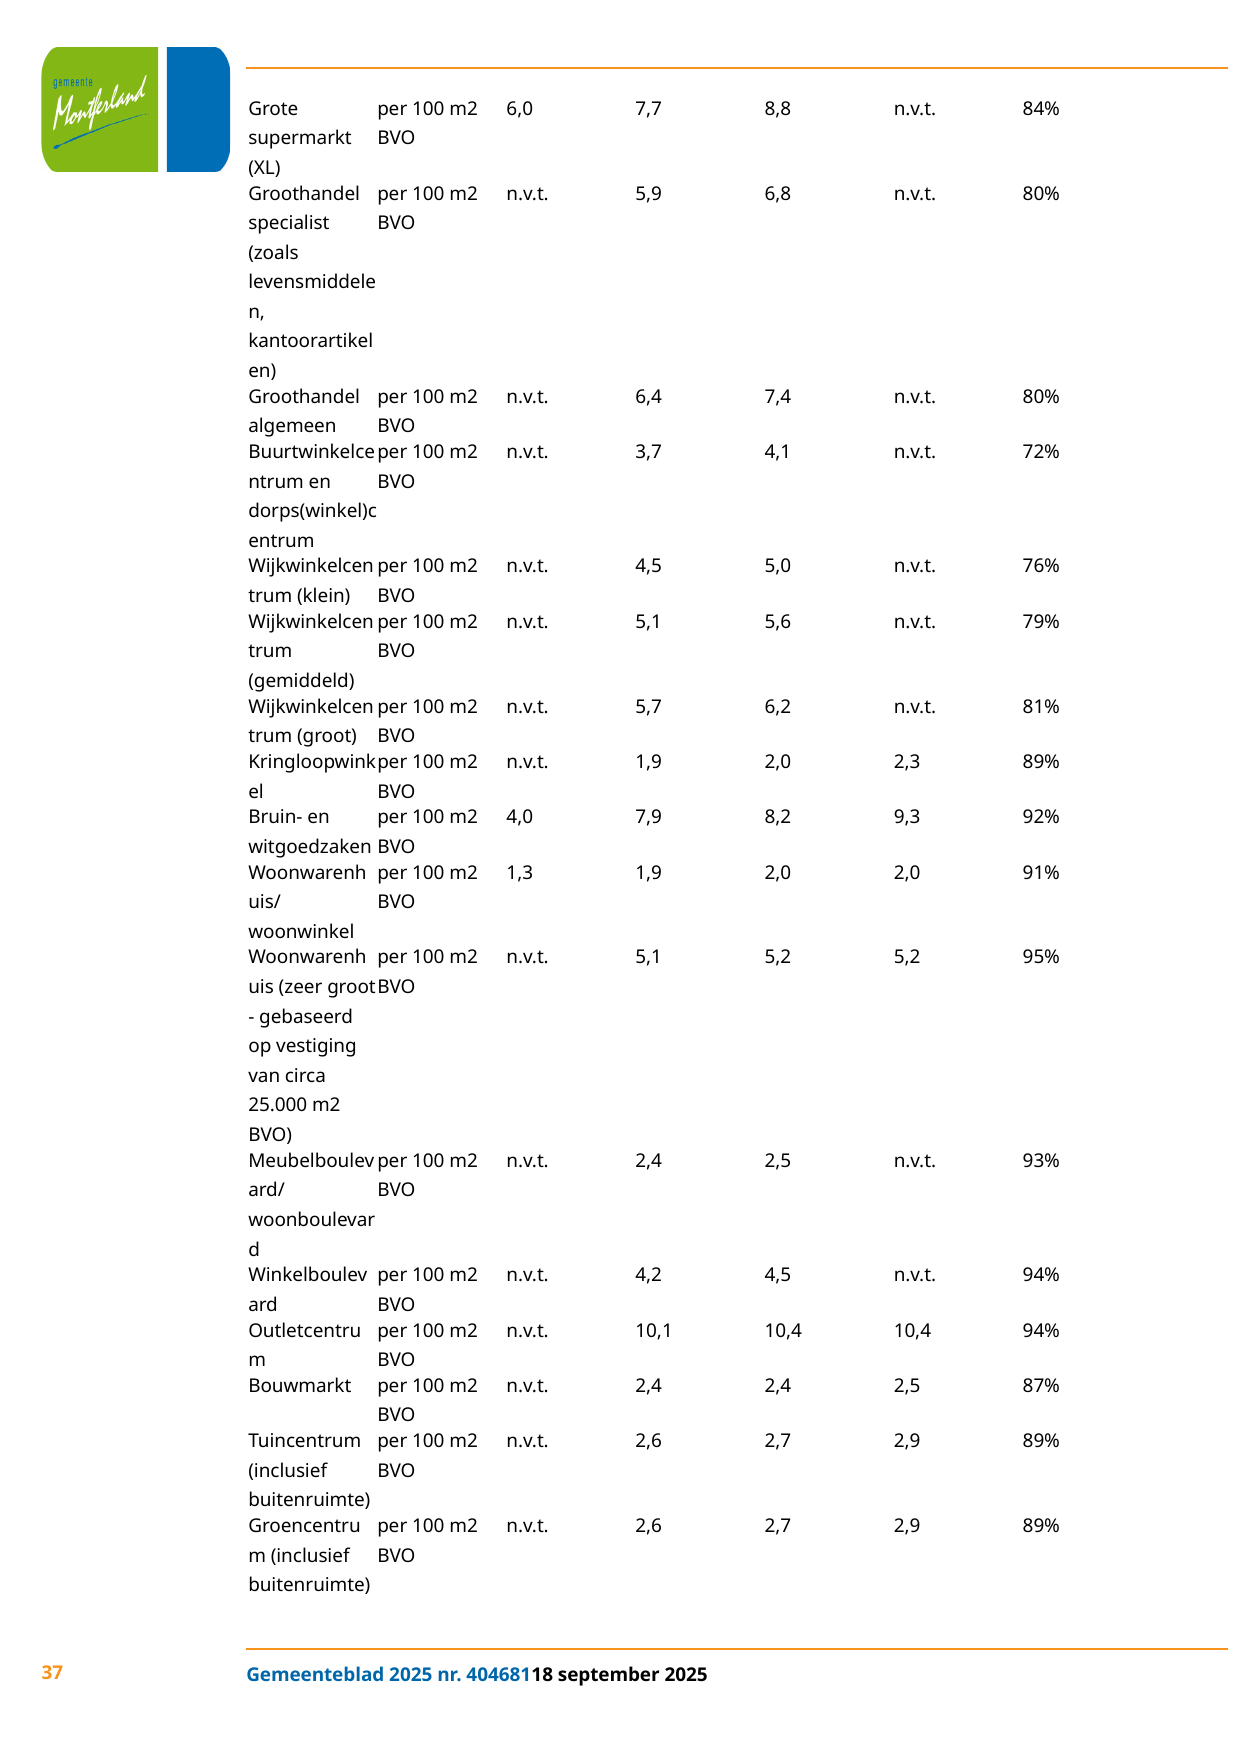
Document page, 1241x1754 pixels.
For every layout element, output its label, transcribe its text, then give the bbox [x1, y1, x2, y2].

table_cell 89% [1023, 1512, 1152, 1597]
table_cell 94% [1023, 1261, 1152, 1317]
table_cell per 100 m2 BVO [377, 383, 506, 438]
table_cell 4,5 [764, 1261, 893, 1317]
table_cell n.v.t. [506, 748, 635, 803]
table_cell 6,8 [764, 180, 893, 383]
table_cell 2,6 [635, 1512, 764, 1597]
table_cell per 100 m2 BVO [377, 438, 506, 553]
table_cell n.v.t. [506, 1512, 635, 1597]
table_cell 8,8 [764, 95, 893, 180]
table_cell Winkelboulevard [248, 1261, 377, 1317]
table_cell n.v.t. [506, 1428, 635, 1512]
table_cell n.v.t. [894, 438, 1022, 553]
table_cell n.v.t. [506, 383, 635, 438]
table_cell 4,5 [635, 553, 764, 608]
table_cell n.v.t. [894, 693, 1022, 748]
table_cell Wijkwinkelcentrum (groot) [248, 693, 377, 748]
table_cell per 100 m2 BVO [377, 1261, 506, 1317]
table_cell Woonwarenhuis (zeer groot - gebaseerd op vestiging van circa 25.000 m2 BVO) [248, 944, 377, 1147]
table_cell Woonwarenhuis/woonwinkel [248, 859, 377, 944]
table_cell 2,9 [894, 1512, 1022, 1597]
table_cell 4,0 [506, 804, 635, 859]
table_cell 8,2 [764, 804, 893, 859]
table_cell 6,4 [635, 383, 764, 438]
table_cell 72% [1023, 438, 1152, 553]
table_cell 2,9 [894, 1428, 1022, 1512]
table_cell n.v.t. [506, 608, 635, 693]
table_cell n.v.t. [894, 1261, 1022, 1317]
table_cell n.v.t. [894, 608, 1022, 693]
table_cell 2,0 [764, 748, 893, 803]
table_cell 2,4 [764, 1372, 893, 1427]
table_cell n.v.t. [506, 180, 635, 383]
table_cell per 100 m2 BVO [377, 693, 506, 748]
table_cell per 100 m2 BVO [377, 1512, 506, 1597]
table_cell 1,9 [635, 859, 764, 944]
table_cell Groothandel algemeen [248, 383, 377, 438]
table_cell n.v.t. [506, 553, 635, 608]
table_cell n.v.t. [506, 438, 635, 553]
table_cell Bruin- en witgoedzaken [248, 804, 377, 859]
table_cell n.v.t. [506, 1261, 635, 1317]
table_cell n.v.t. [506, 1147, 635, 1261]
table_cell n.v.t. [894, 95, 1022, 180]
picture [41, 47, 231, 172]
table_cell per 100 m2 BVO [377, 944, 506, 1147]
table_cell per 100 m2 BVO [377, 748, 506, 803]
table_cell 2,3 [894, 748, 1022, 803]
table_cell 80% [1023, 180, 1152, 383]
table_cell 80% [1023, 383, 1152, 438]
table_cell 2,4 [635, 1147, 764, 1261]
table_cell Buurtwinkelcentrum en dorps(winkel)centrum [248, 438, 377, 553]
table_cell 84% [1023, 95, 1152, 180]
table_cell per 100 m2 BVO [377, 1147, 506, 1261]
table_cell Bouwmarkt [248, 1372, 377, 1427]
table_cell 5,9 [635, 180, 764, 383]
table_cell per 100 m2 BVO [377, 859, 506, 944]
table_cell 1,9 [635, 748, 764, 803]
table_cell n.v.t. [506, 1372, 635, 1427]
table_cell 5,2 [894, 944, 1022, 1147]
table_cell 5,6 [764, 608, 893, 693]
table_cell 2,7 [764, 1428, 893, 1512]
table_cell Wijkwinkelcentrum (gemiddeld) [248, 608, 377, 693]
table_cell 76% [1023, 553, 1152, 608]
table_cell 89% [1023, 748, 1152, 803]
table_cell 93% [1023, 1147, 1152, 1261]
table_cell per 100 m2 BVO [377, 804, 506, 859]
table_cell 10,1 [635, 1317, 764, 1372]
table_cell 6,2 [764, 693, 893, 748]
table_cell n.v.t. [506, 693, 635, 748]
table_cell 9,3 [894, 804, 1022, 859]
table_cell 5,1 [635, 944, 764, 1147]
table_cell 5,0 [764, 553, 893, 608]
table_cell 7,7 [635, 95, 764, 180]
table_cell n.v.t. [894, 553, 1022, 608]
table_cell per 100 m2 BVO [377, 1372, 506, 1427]
table_cell 5,2 [764, 944, 893, 1147]
table_cell Meubelboulevard/woonboulevard [248, 1147, 377, 1261]
table_cell Grote supermarkt (XL) [248, 95, 377, 180]
table_cell per 100 m2 BVO [377, 180, 506, 383]
table_cell 4,2 [635, 1261, 764, 1317]
table_cell 81% [1023, 693, 1152, 748]
table_cell Groothandel specialist (zoals levensmiddelen, kantoorartikelen) [248, 180, 377, 383]
table_cell 95% [1023, 944, 1152, 1147]
table_cell 2,5 [894, 1372, 1022, 1427]
table_cell 10,4 [894, 1317, 1022, 1372]
table_cell Wijkwinkelcentrum (klein) [248, 553, 377, 608]
table_cell n.v.t. [894, 383, 1022, 438]
table_cell per 100 m2 BVO [377, 95, 506, 180]
table_cell 87% [1023, 1372, 1152, 1427]
table_cell 94% [1023, 1317, 1152, 1372]
table_cell Tuincentrum (inclusief buitenruimte) [248, 1428, 377, 1512]
table_cell 5,1 [635, 608, 764, 693]
table_cell 5,7 [635, 693, 764, 748]
table_cell 1,3 [506, 859, 635, 944]
table_cell n.v.t. [894, 1147, 1022, 1261]
table_cell 3,7 [635, 438, 764, 553]
table_cell 89% [1023, 1428, 1152, 1512]
table_cell n.v.t. [506, 944, 635, 1147]
table_cell 91% [1023, 859, 1152, 944]
table_cell per 100 m2 BVO [377, 553, 506, 608]
table_cell 79% [1023, 608, 1152, 693]
table_cell n.v.t. [506, 1317, 635, 1372]
table_cell 2,7 [764, 1512, 893, 1597]
table_cell 92% [1023, 804, 1152, 859]
table_cell Groencentrum (inclusief buitenruimte) [248, 1512, 377, 1597]
table_cell 7,4 [764, 383, 893, 438]
table_cell Outletcentrum [248, 1317, 377, 1372]
table_cell 6,0 [506, 95, 635, 180]
table_cell per 100 m2 BVO [377, 608, 506, 693]
table_cell 7,9 [635, 804, 764, 859]
table_cell 10,4 [764, 1317, 893, 1372]
table_cell 4,1 [764, 438, 893, 553]
table_cell n.v.t. [894, 180, 1022, 383]
table_cell 2,4 [635, 1372, 764, 1427]
table_cell 2,6 [635, 1428, 764, 1512]
table_cell 2,5 [764, 1147, 893, 1261]
table_cell 2,0 [894, 859, 1022, 944]
table_cell 2,0 [764, 859, 893, 944]
table_cell per 100 m2 BVO [377, 1428, 506, 1512]
table_cell per 100 m2 BVO [377, 1317, 506, 1372]
table_cell Kringloopwinkel [248, 748, 377, 803]
